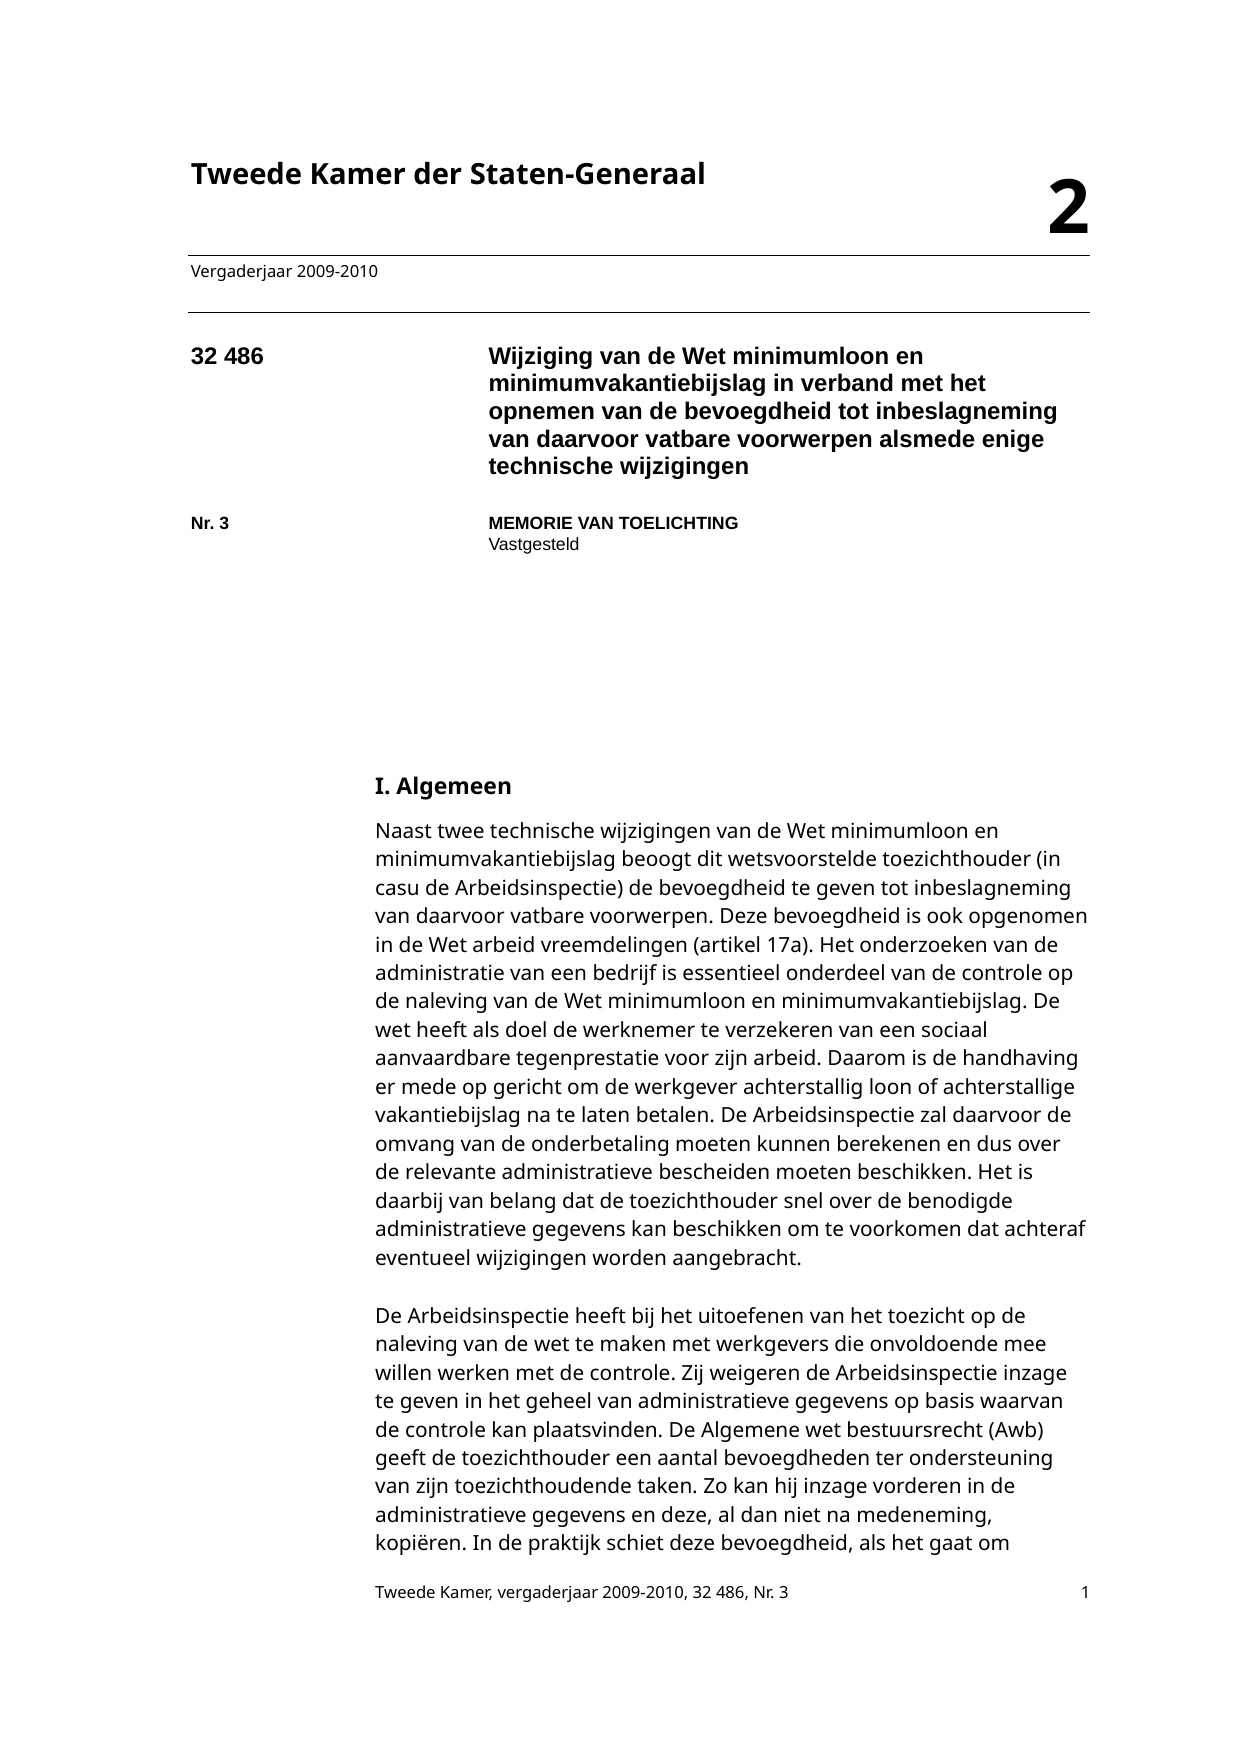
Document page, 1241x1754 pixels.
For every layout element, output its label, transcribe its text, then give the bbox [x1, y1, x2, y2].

text De Arbeidsinspectie heeft bij het uitoefenen van het toezicht op de naleving van de wet te maken met werkgevers die onvoldoende mee willen werken met de controle. Zij weigeren de Arbeidsinspectie inzage te geven in het geheel van administratieve gegevens op basis waarvan de controle kan plaatsvinden. De Algemene wet bestuursrecht (Awb) geeft de toezichthouder een aantal bevoegdheden ter ondersteuning van zijn toezichthoudende taken. Zo kan hij inzage vorderen in de administratieve gegevens en deze, al dan niet na medeneming, kopiëren. In de praktijk schiet deze bevoegdheid, als het gaat om [375, 1301, 1090, 1557]
table_cell Nr. 3 [188, 510, 485, 629]
table_header 2 [910, 150, 1090, 255]
table_cell [485, 313, 1090, 339]
table_header Tweede Kamer der Staten-Generaal [188, 150, 909, 255]
table_cell Wijziging van de Wet minimumloon en minimumvakantiebijslag in verband met het opnemen van de bevoegdheid tot inbeslagneming van daarvoor vatbare voorwerpen alsmede enige technische wijzigingen [485, 339, 1090, 510]
text Naast twee technische wijzigingen van de Wet minimumloon en minimumvakantiebijslag beoogt dit wetsvoorstelde toezichthouder (in casu de Arbeidsinspectie) de bevoegdheid te geven tot inbeslagneming van daarvoor vatbare voorwerpen. Deze bevoegdheid is ook opgenomen in de Wet arbeid vreemdelingen (artikel 17a). Het onderzoeken van de administratie van een bedrijf is essentieel onderdeel van de controle op de naleving van de Wet minimumloon en minimumvakantiebijslag. De wet heeft als doel de werknemer te verzekeren van een sociaal aanvaardbare tegenprestatie voor zijn arbeid. Daarom is de handhaving er mede op gericht om de werkgever achterstallig loon of achterstallige vakantiebijslag na te laten betalen. De Arbeidsinspectie zal daarvoor de omvang van de onderbetaling moeten kunnen berekenen en dus over de relevante administratieve bescheiden moeten beschikken. Het is daarbij van belang dat de toezichthouder snel over de benodigde administratieve gegevens kan beschikken om te voorkomen dat achteraf eventueel wijzigingen worden aangebracht. [375, 816, 1090, 1271]
table_cell [485, 256, 1090, 312]
table_cell Vergaderjaar 2009-2010 [188, 256, 485, 312]
table_cell [188, 313, 485, 339]
table_cell MEMORIE VAN TOELICHTING Vastgesteld [485, 510, 1090, 629]
subtitle I. Algemeen [375, 770, 1090, 801]
table_cell 32 486 [188, 339, 485, 510]
